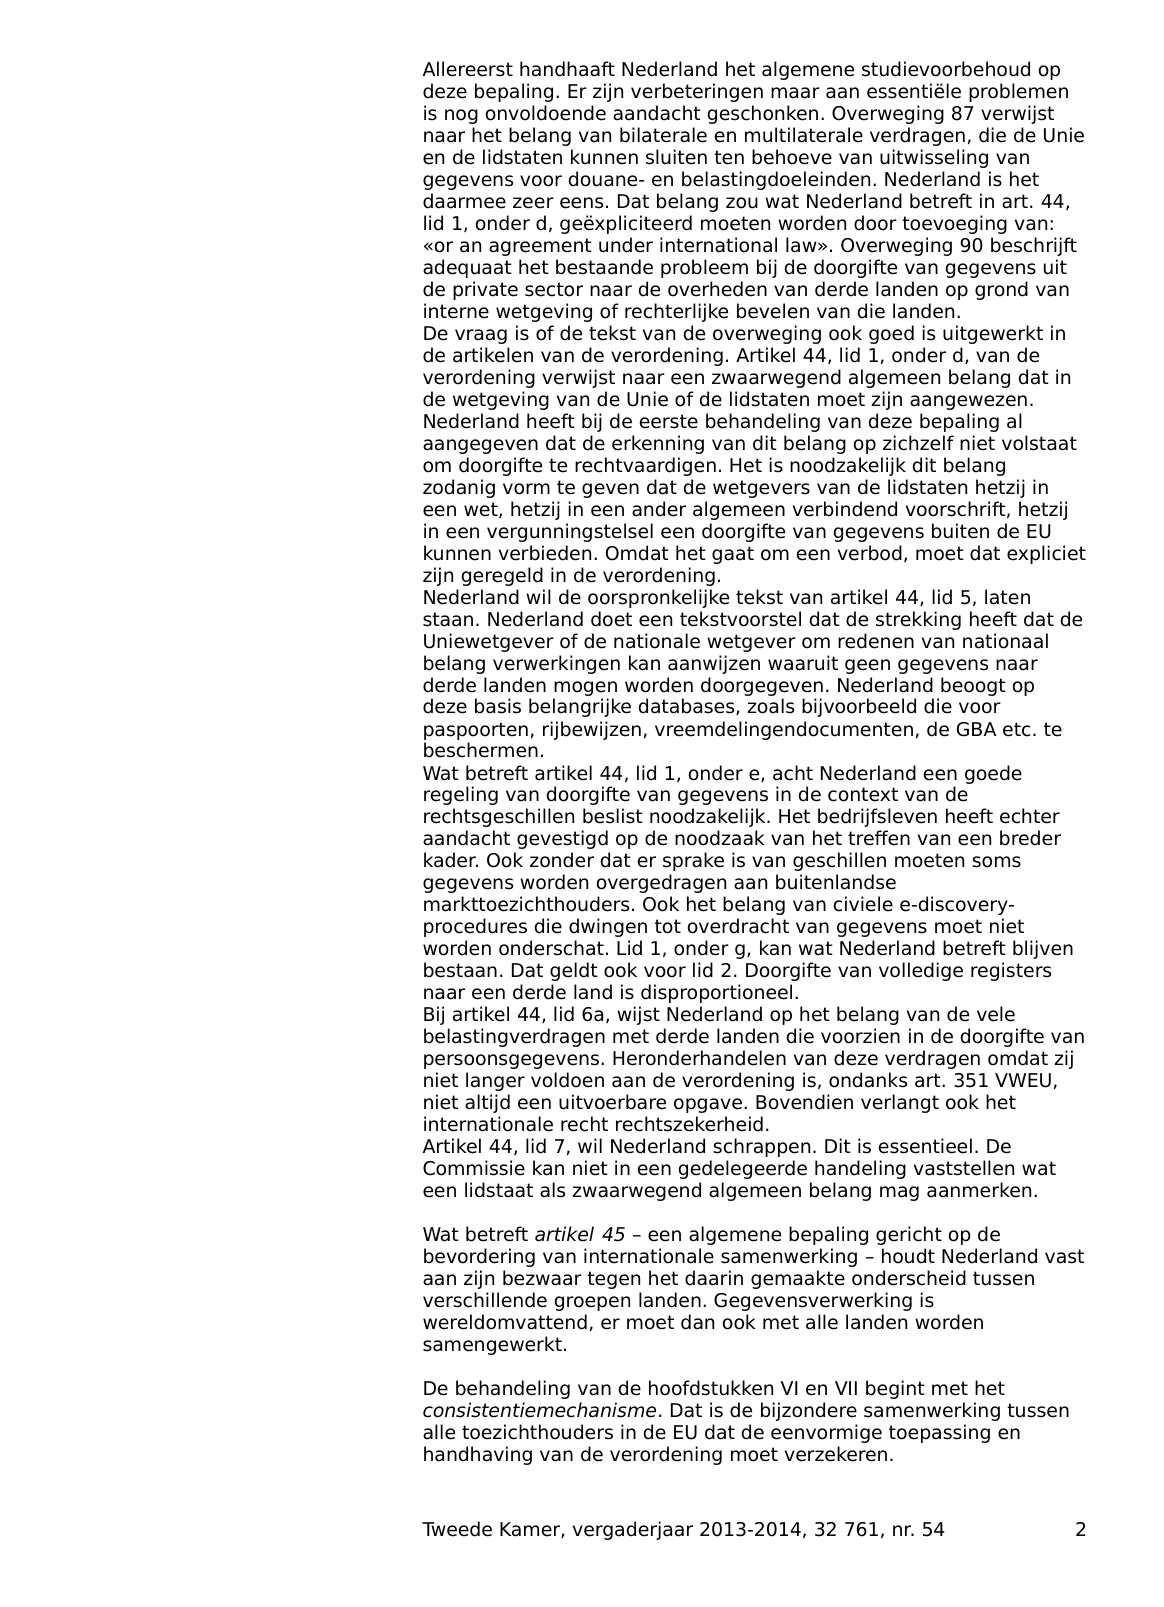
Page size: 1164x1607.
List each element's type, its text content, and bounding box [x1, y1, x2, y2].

text Allereerst handhaaft Nederland het algemene studievoorbehoud op deze bepaling. Er zijn verbeteringen maar aan essentiële problemen is nog onvoldoende aandacht geschonken. Overweging 87 verwijst naar het belang van bilaterale en multilaterale verdragen, die de Unie en de lidstaten kunnen sluiten ten behoeve van uitwisseling van gegevens voor douane- en belastingdoeleinden. Nederland is het daarmee zeer eens. Dat belang zou wat Nederland betreft in art. 44, lid 1, onder d, geëxpliciteerd moeten worden door toevoeging van: «or an agreement under international law». Overweging 90 beschrijft adequaat het bestaande probleem bij de doorgifte van gegevens uit de private sector naar de overheden van derde landen op grond van interne wetgeving of rechterlijke bevelen van die landen. [422, 59, 1087, 323]
text De behandeling van de hoofdstukken VI en VII begint met het consistentiemechanisme. Dat is de bijzondere samenwerking tussen alle toezichthouders in de EU dat de eenvormige toepassing en handhaving van de verordening moet verzekeren. [422, 1378, 1087, 1466]
text Artikel 44, lid 7, wil Nederland schrappen. Dit is essentieel. De Commissie kan niet in een gedelegeerde handeling vaststellen wat een lidstaat als zwaarwegend algemeen belang mag aanmerken. [422, 1136, 1087, 1202]
text Bij artikel 44, lid 6a, wijst Nederland op het belang van de vele belastingverdragen met derde landen die voorzien in de doorgifte van persoonsgegevens. Heronderhandelen van deze verdragen omdat zij niet langer voldoen aan de verordening is, ondanks art. 351 VWEU, niet altijd een uitvoerbare opgave. Bovendien verlangt ook het internationale recht rechtszekerheid. [422, 1004, 1087, 1136]
text De vraag is of de tekst van de overweging ook goed is uitgewerkt in de artikelen van de verordening. Artikel 44, lid 1, onder d, van de verordening verwijst naar een zwaarwegend algemeen belang dat in de wetgeving van de Unie of de lidstaten moet zijn aangewezen. Nederland heeft bij de eerste behandeling van deze bepaling al aangegeven dat de erkenning van dit belang op zichzelf niet volstaat om doorgifte te rechtvaardigen. Het is noodzakelijk dit belang zodanig vorm te geven dat de wetgevers van de lidstaten hetzij in een wet, hetzij in een ander algemeen verbindend voorschrift, hetzij in een vergunningstelsel een doorgifte van gegevens buiten de EU kunnen verbieden. Omdat het gaat om een verbod, moet dat expliciet zijn geregeld in de verordening. [422, 323, 1087, 587]
text Wat betreft artikel 44, lid 1, onder e, acht Nederland een goede regeling van doorgifte van gegevens in de context van de rechtsgeschillen beslist noodzakelijk. Het bedrijfsleven heeft echter aandacht gevestigd op de noodzaak van het treffen van een breder kader. Ook zonder dat er sprake is van geschillen moeten soms gegevens worden overgedragen aan buitenlandse markttoezichthouders. Ook het belang van civiele e-discovery-procedures die dwingen tot overdracht van gegevens moet niet worden onderschat. Lid 1, onder g, kan wat Nederland betreft blijven bestaan. Dat geldt ook voor lid 2. Doorgifte van volledige registers naar een derde land is disproportioneel. [422, 762, 1087, 1004]
text Nederland wil de oorspronkelijke tekst van artikel 44, lid 5, laten staan. Nederland doet een tekstvoorstel dat de strekking heeft dat de Uniewetgever of de nationale wetgever om redenen van nationaal belang verwerkingen kan aanwijzen waaruit geen gegevens naar derde landen mogen worden doorgegeven. Nederland beoogt op deze basis belangrijke databases, zoals bijvoorbeeld die voor paspoorten, rijbewijzen, vreemdelingendocumenten, de GBA etc. te beschermen. [422, 587, 1087, 762]
text Wat betreft artikel 45 – een algemene bepaling gericht op de bevordering van internationale samenwerking – houdt Nederland vast aan zijn bezwaar tegen het daarin gemaakte onderscheid tussen verschillende groepen landen. Gegevensverwerking is wereldomvattend, er moet dan ook met alle landen worden samengewerkt. [422, 1224, 1087, 1356]
